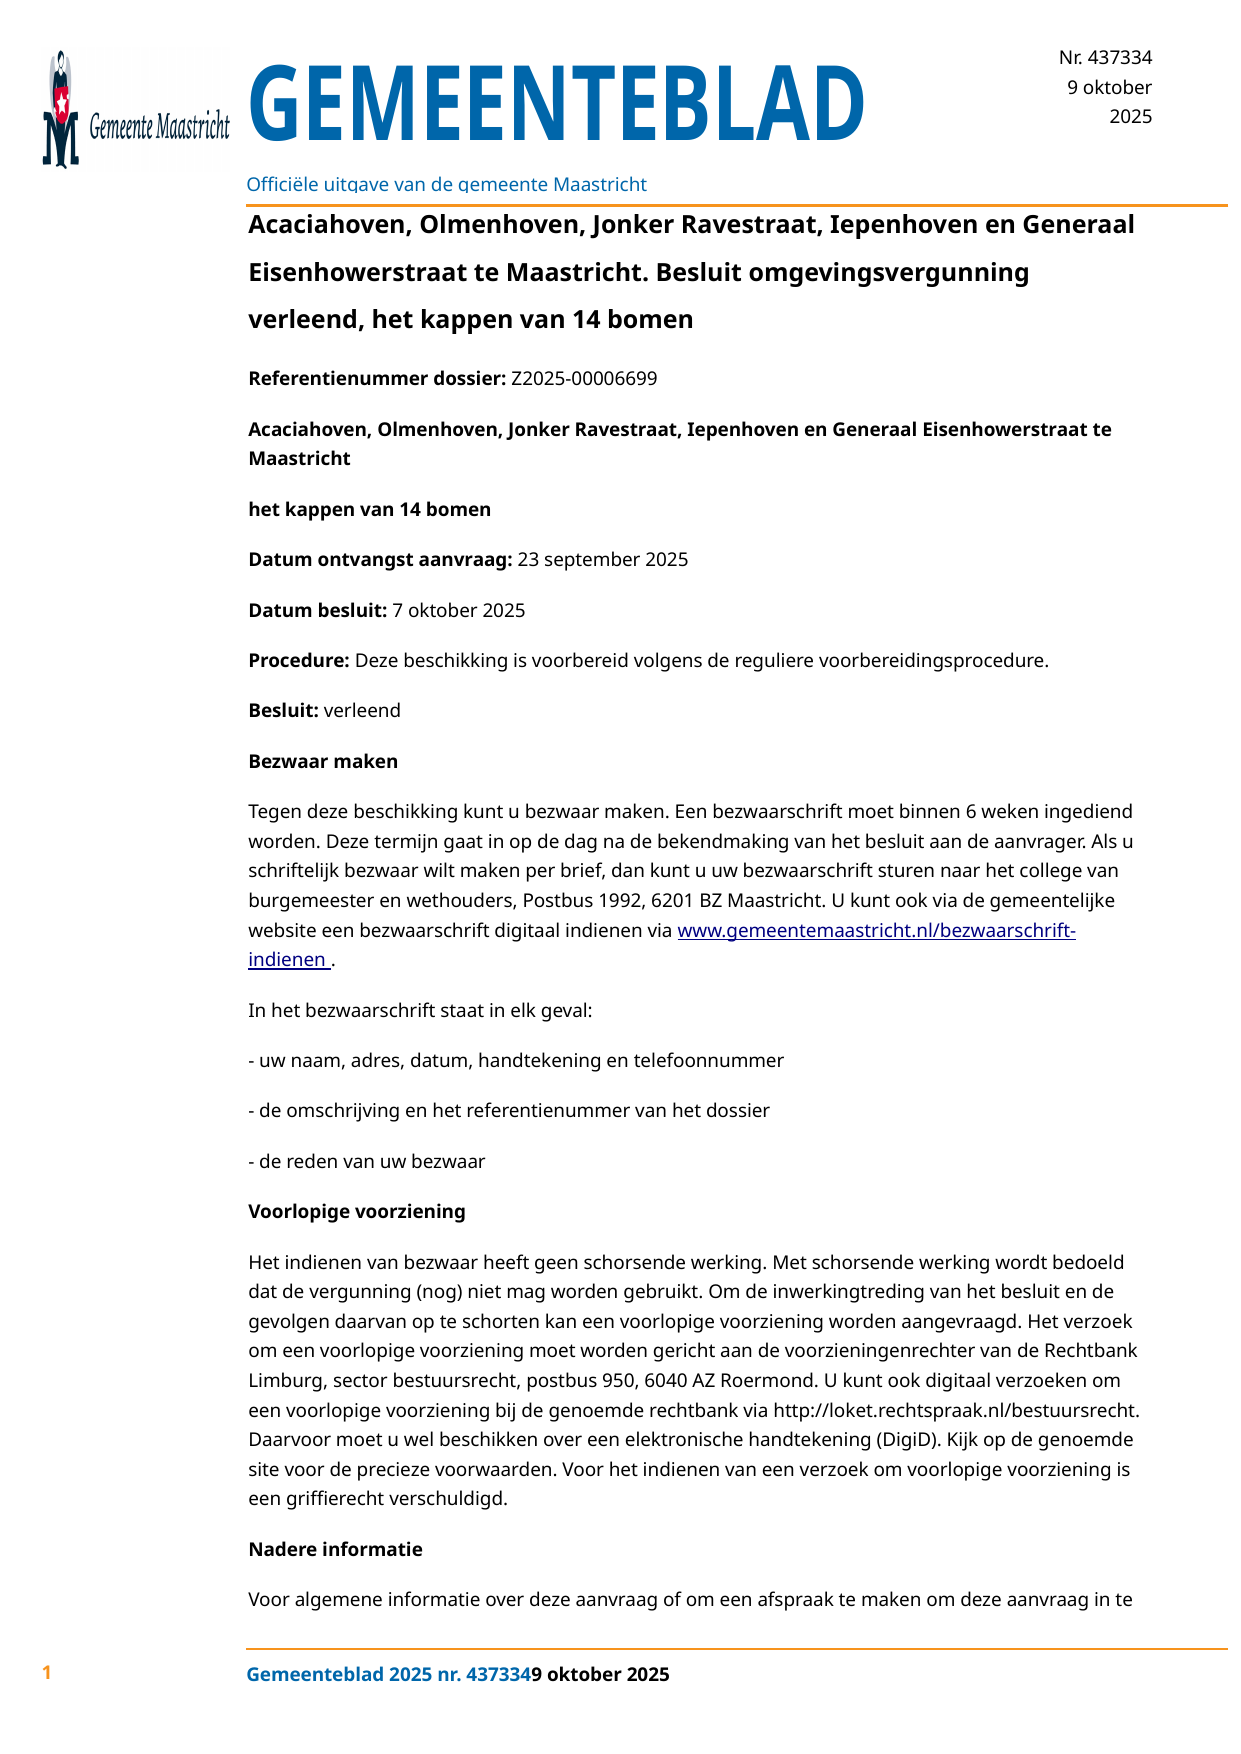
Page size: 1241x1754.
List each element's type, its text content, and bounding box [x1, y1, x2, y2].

text Het indienen van bezwaar heeft geen schorsende werking. Met schorsende werking wordt bedoeld dat de vergunning (nog) niet mag worden gebruikt. Om de inwerkingtreding van het besluit en de gevolgen daarvan op te schorten kan een voorlopige voorziening worden aangevraagd. Het verzoek om een voorlopige voorziening moet worden gericht aan de voorzieningenrechter van de Rechtbank Limburg, sector bestuursrecht, postbus 950, 6040 AZ Roermond. U kunt ook digitaal verzoeken om een voorlopige voorziening bij de genoemde rechtbank via http://loket.rechtspraak.nl/bestuursrecht. Daarvoor moet u wel beschikken over een elektronische handtekening (DigiD). Kijk op de genoemde site voor de precieze voorwaarden. Voor het indienen van een verzoek om voorlopige voorziening is een griffierecht verschuldigd. [248, 1249, 1152, 1511]
text Nadere informatie [248, 1536, 1152, 1562]
text het kappen van 14 bomen [248, 496, 1152, 522]
picture [41, 47, 231, 172]
text Datum ontvangst aanvraag: 23 september 2025 [248, 546, 1152, 572]
text Besluit: verleend [248, 698, 1152, 723]
text - de omschrijving en het referentienummer van het dossier [248, 1098, 1152, 1123]
text Procedure: Deze beschikking is voorbereid volgens de reguliere voorbereidingsprocedure. [248, 647, 1152, 673]
text Voorlopige voorziening [248, 1198, 1152, 1224]
text - uw naam, adres, datum, handtekening en telefoonnummer [248, 1047, 1152, 1073]
text Tegen deze beschikking kunt u bezwaar maken. Een bezwaarschrift moet binnen 6 weken ingediend worden. Deze termijn gaat in op de dag na de bekendmaking van het besluit aan de aanvrager. Als u schriftelijk bezwaar wilt maken per brief, dan kunt u uw bezwaarschrift sturen naar het college van burgemeester en wethouders, Postbus 1992, 6201 BZ Maastricht. U kunt ook via de gemeentelijke website een bezwaarschrift digitaal indienen via www.gemeentemaastricht.nl/bezwaarschrift-indienen . [248, 798, 1152, 972]
text Datum besluit: 7 oktober 2025 [248, 597, 1152, 622]
text Acaciahoven, Olmenhoven, Jonker Ravestraat, Iepenhoven en Generaal Eisenhowerstraat te Maastricht. Besluit omgevingsvergunning verleend, het kappen van 14 bomen [248, 207, 1152, 336]
text Bezwaar maken [248, 748, 1152, 774]
text In het bezwaarschrift staat in elk geval: [248, 997, 1152, 1022]
text Referentienummer dossier: Z2025-00006699 [248, 366, 1152, 391]
text Acaciahoven, Olmenhoven, Jonker Ravestraat, Iepenhoven en Generaal Eisenhowerstraat te Maastricht [248, 416, 1152, 471]
text - de reden van uw bezwaar [248, 1148, 1152, 1174]
text Voor algemene informatie over deze aanvraag of om een afspraak te maken om deze aanvraag in te [248, 1586, 1152, 1612]
